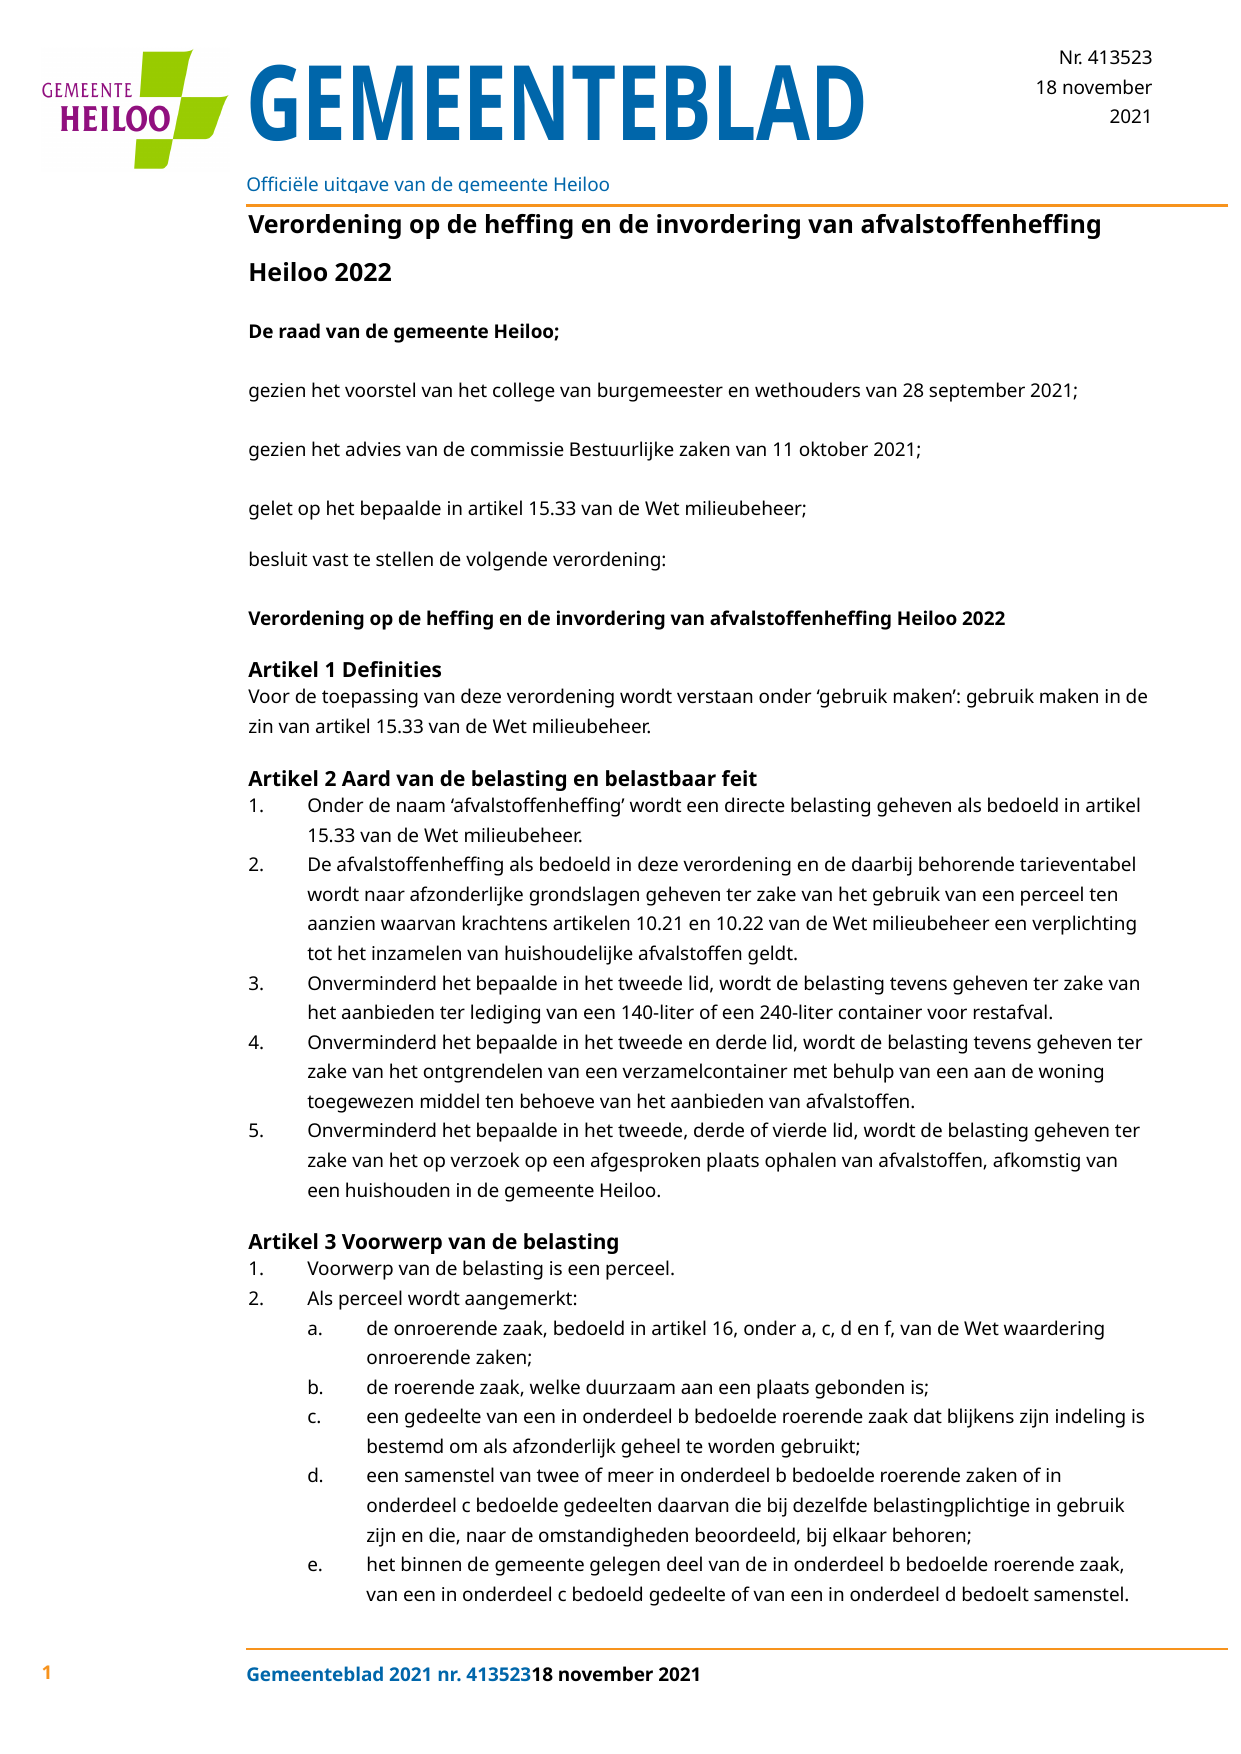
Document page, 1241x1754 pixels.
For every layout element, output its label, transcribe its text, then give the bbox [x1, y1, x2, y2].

text Voor de toepassing van deze verordening wordt verstaan onder ‘gebruik maken’: gebruik maken in de zin van artikel 15.33 van de Wet milieubeheer. [248, 684, 1152, 739]
list een samenstel van twee of meer in onderdeel b bedoelde roerende zaken of in onderdeel c bedoelde gedeelten daarvan die bij dezelfde belastingplichtige in gebruik zijn en die, naar de omstandigheden beoordeeld, bij elkaar behoren; [307, 1463, 1152, 1548]
text besluit vast te stellen de volgende verordening: [248, 546, 1152, 571]
text gezien het voorstel van het college van burgemeester en wethouders van 28 september 2021; [248, 377, 1152, 403]
list de roerende zaak, welke duurzaam aan een plaats gebonden is; [307, 1374, 1152, 1400]
text De raad van de gemeente Heiloo; [248, 318, 1152, 344]
list Voorwerp van de belasting is een perceel. [248, 1256, 1152, 1281]
text gezien het advies van de commissie Bestuurlijke zaken van 11 oktober 2021; [248, 436, 1152, 462]
list een gedeelte van een in onderdeel b bedoelde roerende zaak dat blijkens zijn indeling is bestemd om als afzonderlijk geheel te worden gebruikt; [307, 1403, 1152, 1459]
text gelet op het bepaalde in artikel 15.33 van de Wet milieubeheer; [248, 495, 1152, 521]
text Verordening op de heffing en de invordering van afvalstoffenheffing Heiloo 2022 [248, 605, 1152, 631]
text Artikel 3 Voorwerp van de belasting [248, 1227, 1152, 1256]
list De afvalstoffenheffing als bedoeld in deze verordening en de daarbij behorende tarieventabel wordt naar afzonderlijke grondslagen geheven ter zake van het gebruik van een perceel ten aanzien waarvan krachtens artikelen 10.21 en 10.22 van de Wet milieubeheer een verplichting tot het inzamelen van huishoudelijke afvalstoffen geldt. [248, 851, 1152, 966]
list Onverminderd het bepaalde in het tweede lid, wordt de belasting tevens geheven ter zake van het aanbieden ter lediging van een 140-liter of een 240-liter container voor restafval. [248, 970, 1152, 1025]
list Onverminderd het bepaalde in het tweede en derde lid, wordt de belasting tevens geheven ter zake van het ontgrendelen van een verzamelcontainer met behulp van een aan de woning toegewezen middel ten behoeve van het aanbieden van afvalstoffen. [248, 1029, 1152, 1114]
text Artikel 2 Aard van de belasting en belastbaar feit [248, 764, 1152, 792]
list Onverminderd het bepaalde in het tweede, derde of vierde lid, wordt de belasting geheven ter zake van het op verzoek op een afgesproken plaats ophalen van afvalstoffen, afkomstig van een huishouden in de gemeente Heiloo. [248, 1118, 1152, 1202]
text Verordening op de heffing en de invordering van afvalstoffenheffing Heiloo 2022 [248, 207, 1152, 288]
text Artikel 1 Definities [248, 655, 1152, 684]
list Onder de naam ‘afvalstoffenheffing’ wordt een directe belasting geheven als bedoeld in artikel 15.33 van de Wet milieubeheer. [248, 792, 1152, 847]
picture [41, 47, 231, 172]
list de onroerende zaak, bedoeld in artikel 16, onder a, c, d en f, van de Wet waardering onroerende zaken; [307, 1315, 1152, 1370]
list Als perceel wordt aangemerkt: [248, 1285, 1152, 1311]
list het binnen de gemeente gelegen deel van de in onderdeel b bedoelde roerende zaak, van een in onderdeel c bedoeld gedeelte of van een in onderdeel d bedoelt samenstel. [307, 1551, 1152, 1607]
